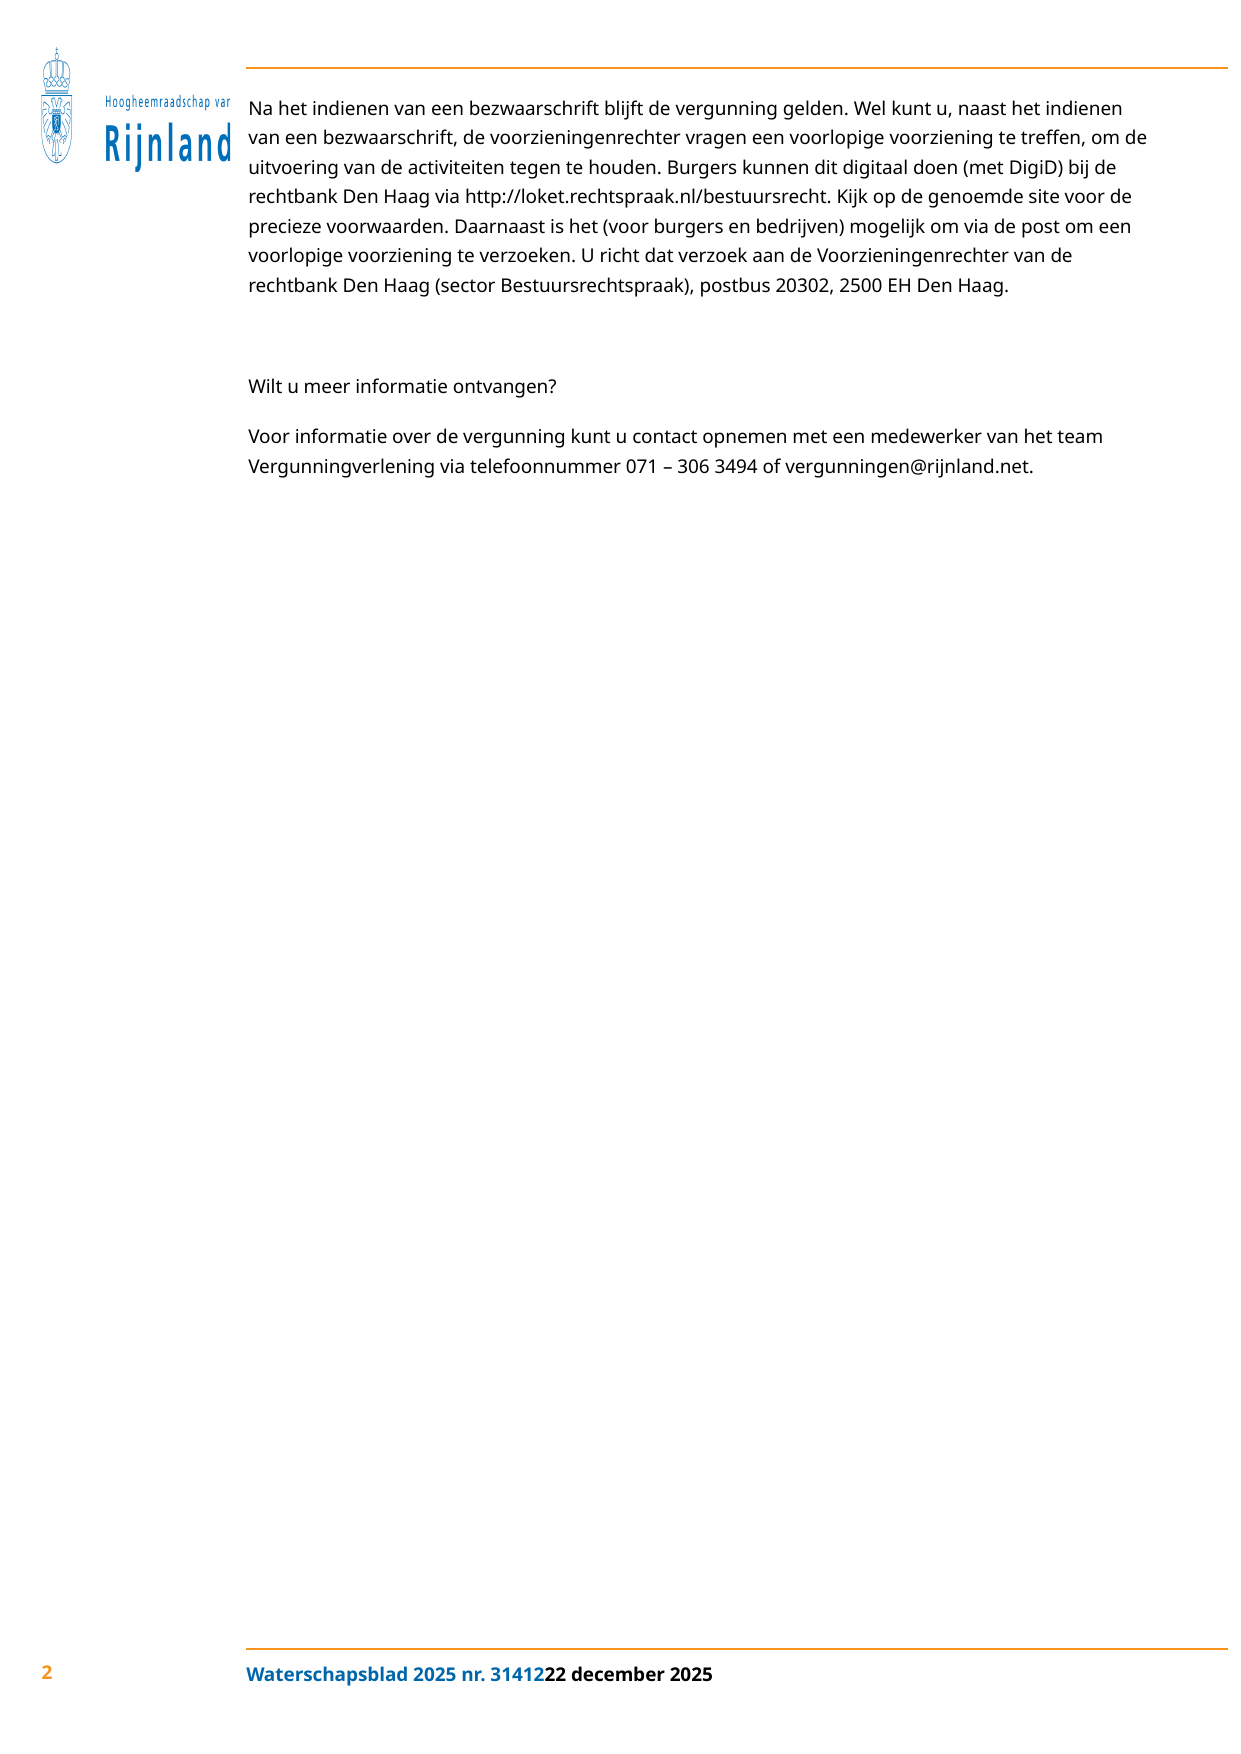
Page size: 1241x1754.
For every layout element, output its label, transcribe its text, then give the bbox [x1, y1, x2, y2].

text Wilt u meer informatie ontvangen? [248, 373, 1152, 399]
picture [41, 47, 231, 172]
text Na het indienen van een bezwaarschrift blijft de vergunning gelden. Wel kunt u, naast het indienen van een bezwaarschrift, de voorzieningenrechter vragen een voorlopige voorziening te treffen, om de uitvoering van de activiteiten tegen te houden. Burgers kunnen dit digitaal doen (met DigiD) bij de rechtbank Den Haag via http://loket.rechtspraak.nl/bestuursrecht. Kijk op de genoemde site voor de precieze voorwaarden. Daarnaast is het (voor burgers en bedrijven) mogelijk om via de post om een voorlopige voorziening te verzoeken. U richt dat verzoek aan de Voorzieningenrechter van de rechtbank Den Haag (sector Bestuursrechtspraak), postbus 20302, 2500 EH Den Haag. [248, 95, 1152, 298]
text Voor informatie over de vergunning kunt u contact opnemen met een medewerker van het team Vergunningverlening via telefoonnummer 071 – 306 3494 of vergunningen@rijnland.net. [248, 423, 1152, 479]
